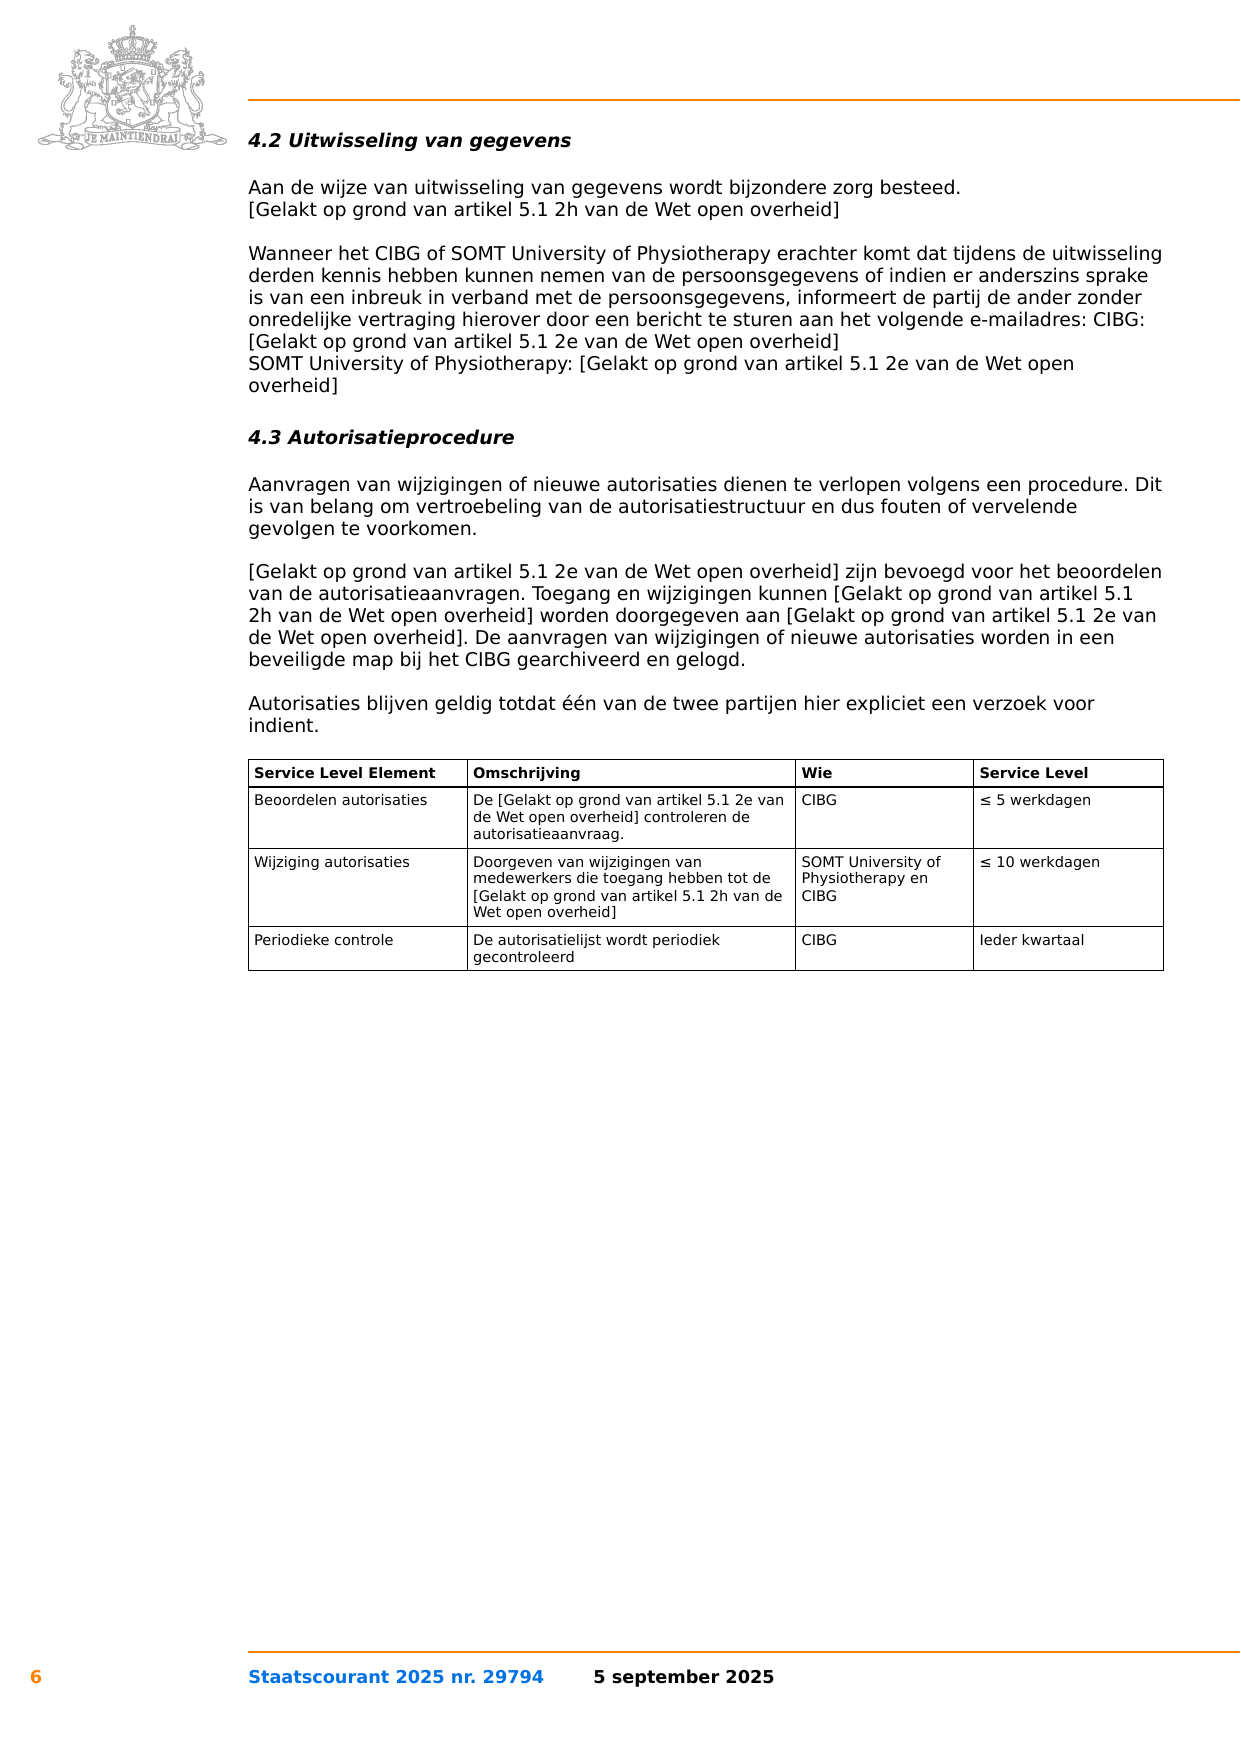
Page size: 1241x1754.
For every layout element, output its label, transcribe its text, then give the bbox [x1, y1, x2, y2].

table_cell Beoordelen autorisaties [249, 788, 467, 848]
subtitle 4.3 Autorisatieprocedure [248, 427, 1163, 448]
table_header Service Level Element [249, 760, 467, 786]
table_cell CIBG [796, 788, 973, 848]
table_header Omschrijving [468, 760, 795, 786]
table_header Service Level [974, 760, 1163, 786]
picture [38, 25, 227, 150]
text Wanneer het CIBG of SOMT University of Physiotherapy erachter komt dat tijdens de uitwisseling derden kennis hebben kunnen nemen van de persoonsgegevens of indien er anderszins sprake is van een inbreuk in verband met de persoonsgegevens, informeert de partij de ander zonder onredelijke vertraging hierover door een bericht te sturen aan het volgende e-mailadres: CIBG: [Gelakt op grond van artikel 5.1 2e van de Wet open overheid] [248, 243, 1163, 353]
text Autorisaties blijven geldig totdat één van de twee partijen hier expliciet een verzoek voor indient. [248, 693, 1163, 737]
table_cell De autorisatielijst wordt periodiek gecontroleerd [468, 927, 795, 970]
table_cell SOMT University of Physiotherapy en CIBG [796, 849, 973, 926]
text [Gelakt op grond van artikel 5.1 2e van de Wet open overheid] zijn bevoegd voor het beoordelen van de autorisatieaanvragen. Toegang en wijzigingen kunnen [Gelakt op grond van artikel 5.1 2h van de Wet open overheid] worden doorgegeven aan [Gelakt op grond van artikel 5.1 2e van de Wet open overheid]. De aanvragen van wijzigingen of nieuwe autorisaties worden in een beveiligde map bij het CIBG gearchiveerd en gelogd. [248, 561, 1163, 671]
text Aanvragen van wijzigingen of nieuwe autorisaties dienen te verlopen volgens een procedure. Dit is van belang om vertroebeling van de autorisatiestructuur en dus fouten of vervelende gevolgen te voorkomen. [248, 473, 1163, 539]
table_cell Wijziging autorisaties [249, 849, 467, 926]
table_cell CIBG [796, 927, 973, 970]
text Aan de wijze van uitwisseling van gegevens wordt bijzondere zorg besteed. [248, 177, 1163, 199]
table_cell ≤ 5 werkdagen [974, 788, 1163, 848]
text SOMT University of Physiotherapy: [Gelakt op grond van artikel 5.1 2e van de Wet open overheid] [248, 353, 1163, 397]
table_cell Ieder kwartaal [974, 927, 1163, 970]
table_cell Periodieke controle [249, 927, 467, 970]
table_header Wie [796, 760, 973, 786]
subtitle 4.2 Uitwisseling van gegevens [248, 130, 1163, 152]
text [Gelakt op grond van artikel 5.1 2h van de Wet open overheid] [248, 199, 1163, 221]
table_cell De [Gelakt op grond van artikel 5.1 2e van de Wet open overheid] controleren de autorisatieaanvraag. [468, 788, 795, 848]
table_cell Doorgeven van wijzigingen van medewerkers die toegang hebben tot de [Gelakt op grond van artikel 5.1 2h van de Wet open overheid] [468, 849, 795, 926]
table_cell ≤ 10 werkdagen [974, 849, 1163, 926]
